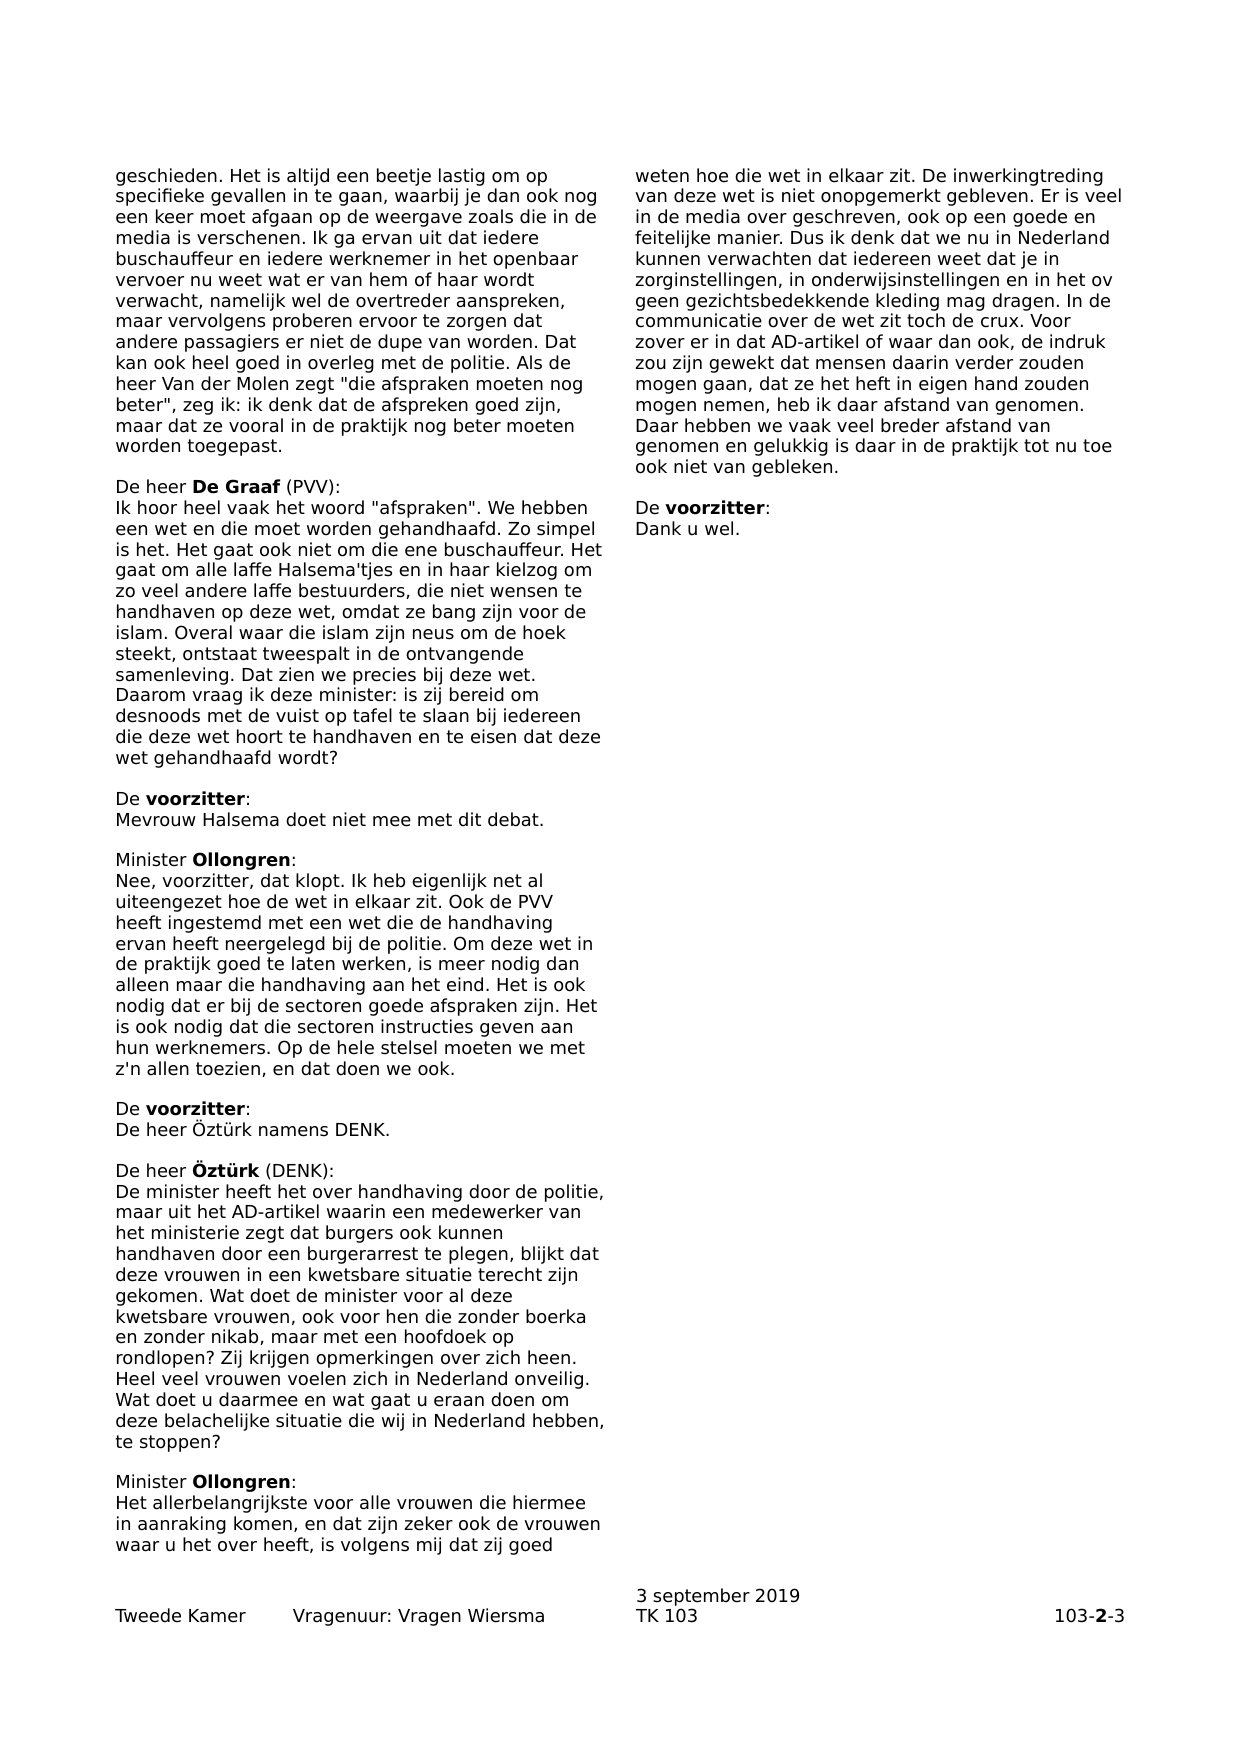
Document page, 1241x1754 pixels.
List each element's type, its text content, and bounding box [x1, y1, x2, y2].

text Het allerbelangrijkste voor alle vrouwen die hiermee in aanraking komen, en dat zijn zeker ook de vrouwen waar u het over heeft, is volgens mij dat zij goed [115, 1493, 605, 1556]
text Nee, voorzitter, dat klopt. Ik heb eigenlijk net al uiteengezet hoe de wet in elkaar zit. Ook de PVV heeft ingestemd met een wet die de handhaving ervan heeft neergelegd bij de politie. Om deze wet in de praktijk goed te laten werken, is meer nodig dan alleen maar die handhaving aan het eind. Het is ook nodig dat er bij de sectoren goede afspraken zijn. Het is ook nodig dat die sectoren instructies geven aan hun werknemers. Op de hele stelsel moeten we met z'n allen toezien, en dat doen we ook. [115, 871, 605, 1079]
text De minister heeft het over handhaving door de politie, maar uit het AD-artikel waarin een medewerker van het ministerie zegt dat burgers ook kunnen handhaven door een burgerarrest te plegen, blijkt dat deze vrouwen in een kwetsbare situatie terecht zijn gekomen. Wat doet de minister voor al deze kwetsbare vrouwen, ook voor hen die zonder boerka en zonder nikab, maar met een hoofdoek op rondlopen? Zij krijgen opmerkingen over zich heen. Heel veel vrouwen voelen zich in Nederland onveilig. Wat doet u daarmee en wat gaat u eraan doen om deze belachelijke situatie die wij in Nederland hebben, te stoppen? [115, 1181, 605, 1452]
text geschieden. Het is altijd een beetje lastig om op specifieke gevallen in te gaan, waarbij je dan ook nog een keer moet afgaan op de weergave zoals die in de media is verschenen. Ik ga ervan uit dat iedere buschauffeur en iedere werknemer in het openbaar vervoer nu weet wat er van hem of haar wordt verwacht, namelijk wel de overtreder aanspreken, maar vervolgens proberen ervoor te zorgen dat andere passagiers er niet de dupe van worden. Dat kan ook heel goed in overleg met de politie. Als de heer Van der Molen zegt "die afspraken moeten nog beter", zeg ik: ik denk dat de afspreken goed zijn, maar dat ze vooral in de praktijk nog beter moeten worden toegepast. [115, 165, 605, 457]
text weten hoe die wet in elkaar zit. De inwerkingtreding van deze wet is niet onopgemerkt gebleven. Er is veel in de media over geschreven, ook op een goede en feitelijke manier. Dus ik denk dat we nu in Nederland kunnen verwachten dat iedereen weet dat je in zorginstellingen, in onderwijsinstellingen en in het ov geen gezichtsbedekkende kleding mag dragen. In de communicatie over de wet zit toch de crux. Voor zover er in dat AD-artikel of waar dan ook, de indruk zou zijn gewekt dat mensen daarin verder zouden mogen gaan, dat ze het heft in eigen hand zouden mogen nemen, heb ik daar afstand van genomen. Daar hebben we vaak veel breder afstand van genomen en gelukkig is daar in de praktijk tot nu toe ook niet van gebleken. [635, 165, 1125, 478]
text Minister Ollongren: [115, 850, 605, 871]
text Dank u wel. [635, 518, 1125, 539]
text Mevrouw Halsema doet niet mee met dit debat. [115, 809, 605, 830]
text De heer De Graaf (PVV): [115, 477, 605, 498]
text De voorzitter: [115, 788, 605, 809]
text De heer Öztürk (DENK): [115, 1161, 605, 1181]
text De voorzitter: [635, 498, 1125, 518]
text De voorzitter: [115, 1099, 605, 1120]
text Ik hoor heel vaak het woord "afspraken". We hebben een wet en die moet worden gehandhaafd. Zo simpel is het. Het gaat ook niet om die ene buschauffeur. Het gaat om alle laffe Halsema'tjes en in haar kielzog om zo veel andere laffe bestuurders, die niet wensen te handhaven op deze wet, omdat ze bang zijn voor de islam. Overal waar die islam zijn neus om de hoek steekt, ontstaat tweespalt in de ontvangende samenleving. Dat zien we precies bij deze wet. Daarom vraag ik deze minister: is zij bereid om desnoods met de vuist op tafel te slaan bij iedereen die deze wet hoort te handhaven en te eisen dat deze wet gehandhaafd wordt? [115, 498, 605, 768]
text Minister Ollongren: [115, 1472, 605, 1493]
text De heer Öztürk namens DENK. [115, 1120, 605, 1141]
